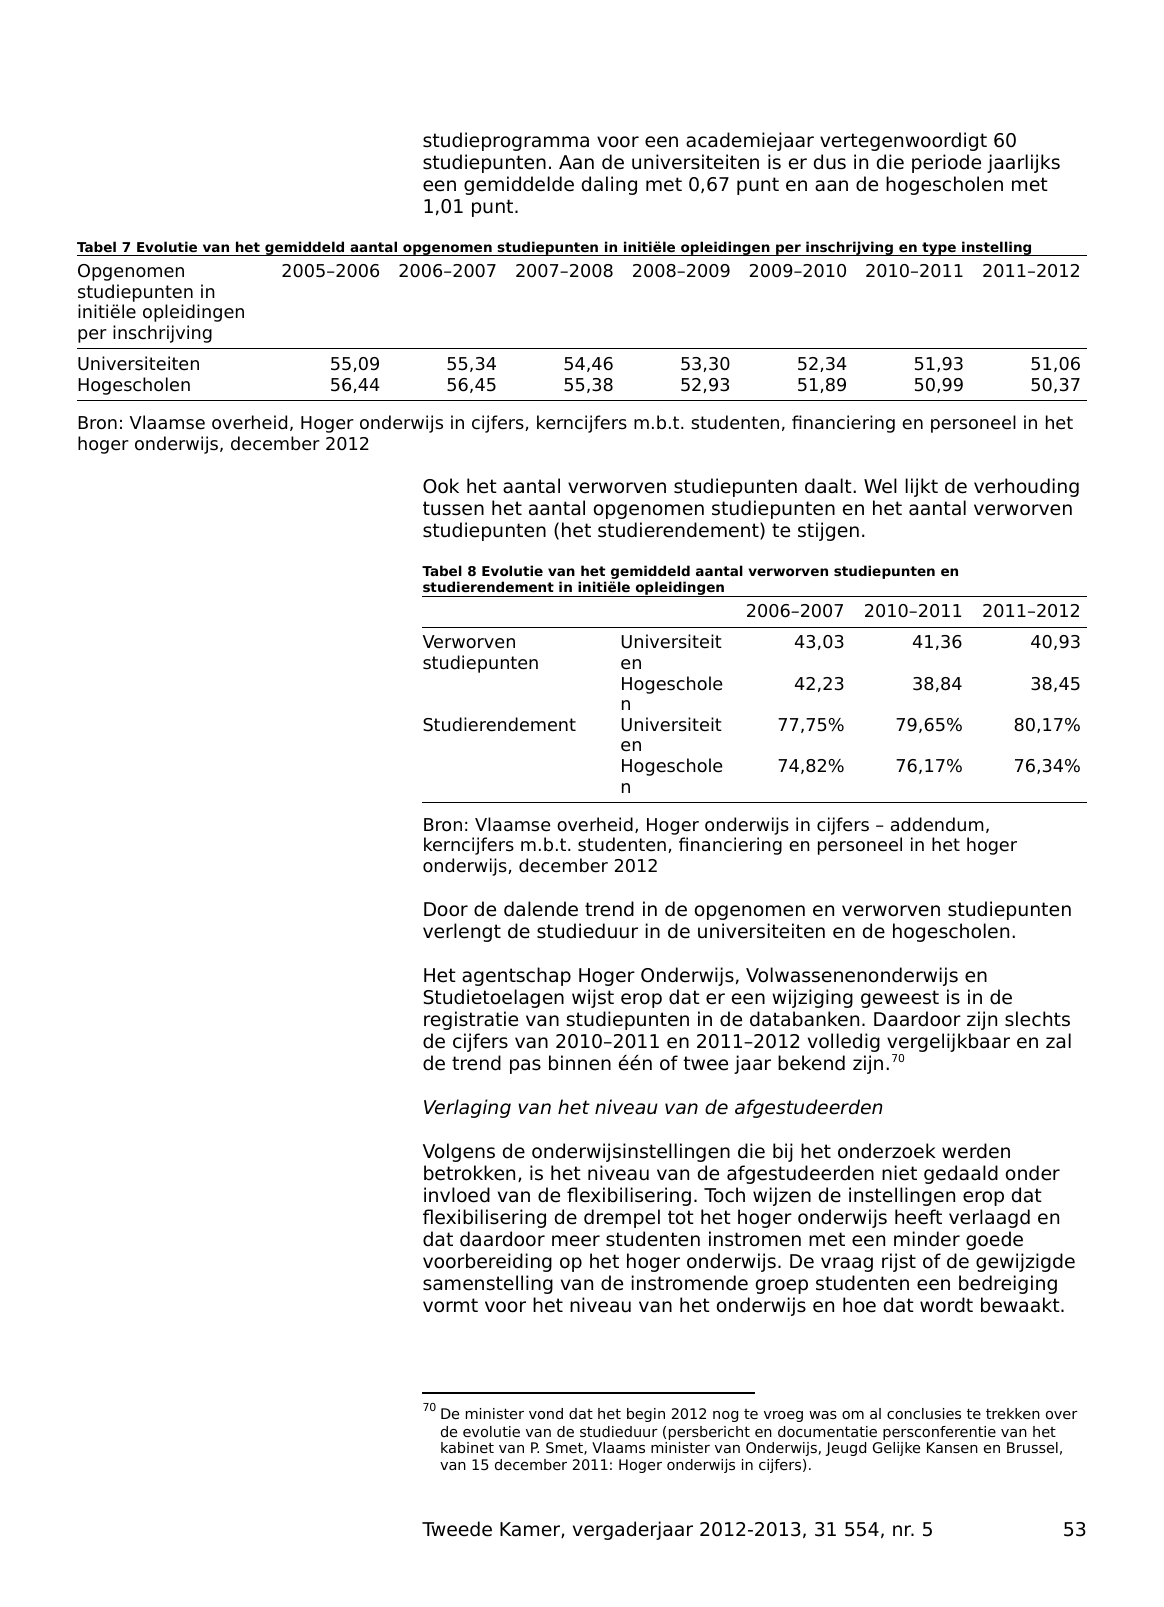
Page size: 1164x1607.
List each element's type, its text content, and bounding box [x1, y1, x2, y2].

table_cell 38,45 [969, 674, 1087, 715]
table_cell 2005–2006 [269, 256, 386, 348]
table_cell 74,82% [732, 756, 850, 802]
table_cell 56,44 [269, 375, 386, 400]
table_cell 52,34 [736, 349, 853, 375]
text Het agentschap Hoger Onderwijs, Volwassenenonderwijs en Studietoelagen wijst erop dat er een wijziging geweest is in de registratie van studiepunten in de databanken. Daardoor zijn slechts de cijfers van 2010–2011 en 2011–2012 volledig vergelijkbaar en zal de trend pas binnen één of twee jaar bekend zijn. [422, 965, 1087, 1075]
table_cell Hogescholen [614, 674, 732, 715]
table_cell 51,06 [970, 349, 1087, 375]
table_cell 2011–2012 [970, 256, 1087, 348]
table_cell 40,93 [969, 628, 1087, 673]
table_cell 2006–2007 [732, 597, 850, 627]
table_cell 76,34% [969, 756, 1087, 802]
subtitle Verlaging van het niveau van de afgestudeerden [422, 1097, 1087, 1119]
table_cell Studierendement [422, 715, 614, 756]
table_cell Universiteiten [614, 628, 732, 673]
table_cell [422, 674, 614, 715]
table_cell Hogescholen [614, 756, 732, 802]
table_cell 2006–2007 [386, 256, 503, 348]
table_cell 2009–2010 [736, 256, 853, 348]
table_cell Bron: Vlaamse overheid, Hoger onderwijs in cijfers – addendum, kerncijfers m.b.t. studenten, financiering en personeel in het hoger onderwijs, december 2012 [422, 803, 1087, 877]
text studieprogramma voor een academiejaar vertegenwoordigt 60 studiepunten. Aan de universiteiten is er dus in die periode jaarlijks een gemiddelde daling met 0,67 punt en aan de hogescholen met 1,01 punt. [422, 130, 1087, 218]
table_cell 54,46 [503, 349, 619, 375]
table_cell 50,37 [970, 375, 1087, 400]
table_cell 41,36 [850, 628, 968, 673]
table_cell 2011–2012 [969, 597, 1087, 627]
table_cell 52,93 [620, 375, 736, 400]
table_cell Bron: Vlaamse overheid, Hoger onderwijs in cijfers, kerncijfers m.b.t. studenten, financiering en personeel in het hoger onderwijs, december 2012 [77, 401, 1087, 454]
table_cell Opgenomen studiepunten in initiële opleidingen per inschrijving [77, 256, 269, 348]
table_cell [422, 756, 614, 802]
table_cell Verworven studiepunten [422, 628, 614, 673]
table_cell 55,34 [386, 349, 503, 375]
table_header Tabel 8 Evolutie van het gemiddeld aantal verworven studiepunten en studierendement in initiële opleidingen [422, 564, 1087, 596]
table_cell 80,17% [969, 715, 1087, 756]
table_cell 55,09 [269, 349, 386, 375]
table_cell 77,75% [732, 715, 850, 756]
table_cell Universiteiten [77, 349, 269, 375]
table_cell 2010–2011 [850, 597, 968, 627]
table_cell 56,45 [386, 375, 503, 400]
table_cell 43,03 [732, 628, 850, 673]
table_cell 2010–2011 [853, 256, 970, 348]
table_cell Hogescholen [77, 375, 269, 400]
text De minister vond dat het begin 2012 nog te vroeg was om al conclusies te trekken over de evolutie van de studieduur (persbericht en documentatie persconferentie van het kabinet van P. Smet, Vlaams minister van Onderwijs, Jeugd Gelijke Kansen en Brussel, van 15 december 2011: Hoger onderwijs in cijfers). [422, 1402, 1087, 1474]
table_cell 76,17% [850, 756, 968, 802]
table_cell 42,23 [732, 674, 850, 715]
text Volgens de onderwijsinstellingen die bij het onderzoek werden betrokken, is het niveau van de afgestudeerden niet gedaald onder invloed van de flexibilisering. Toch wijzen de instellingen erop dat flexibilisering de drempel tot het hoger onderwijs heeft verlaagd en dat daardoor meer studenten instromen met een minder goede voorbereiding op het hoger onderwijs. De vraag rijst of de gewijzigde samenstelling van de instromende groep studenten een bedreiging vormt voor het niveau van het onderwijs en hoe dat wordt bewaakt. [422, 1141, 1087, 1317]
table_cell 55,38 [503, 375, 619, 400]
text Door de dalende trend in de opgenomen en verworven studiepunten verlengt de studieduur in de universiteiten en de hogescholen. [422, 899, 1087, 943]
table_cell 2007–2008 [503, 256, 619, 348]
table_header Tabel 7 Evolutie van het gemiddeld aantal opgenomen studiepunten in initiële opleidingen per inschrijving en type instelling [77, 240, 1087, 255]
table_cell 2008–2009 [620, 256, 736, 348]
table_cell 53,30 [620, 349, 736, 375]
table_cell 51,93 [853, 349, 970, 375]
table_cell [422, 597, 732, 627]
table_cell 79,65% [850, 715, 968, 756]
table_cell Universiteiten [614, 715, 732, 756]
table_cell 38,84 [850, 674, 968, 715]
table_cell 50,99 [853, 375, 970, 400]
table_cell 51,89 [736, 375, 853, 400]
text Ook het aantal verworven studiepunten daalt. Wel lijkt de verhouding tussen het aantal opgenomen studiepunten en het aantal verworven studiepunten (het studierendement) te stijgen. [422, 476, 1087, 542]
